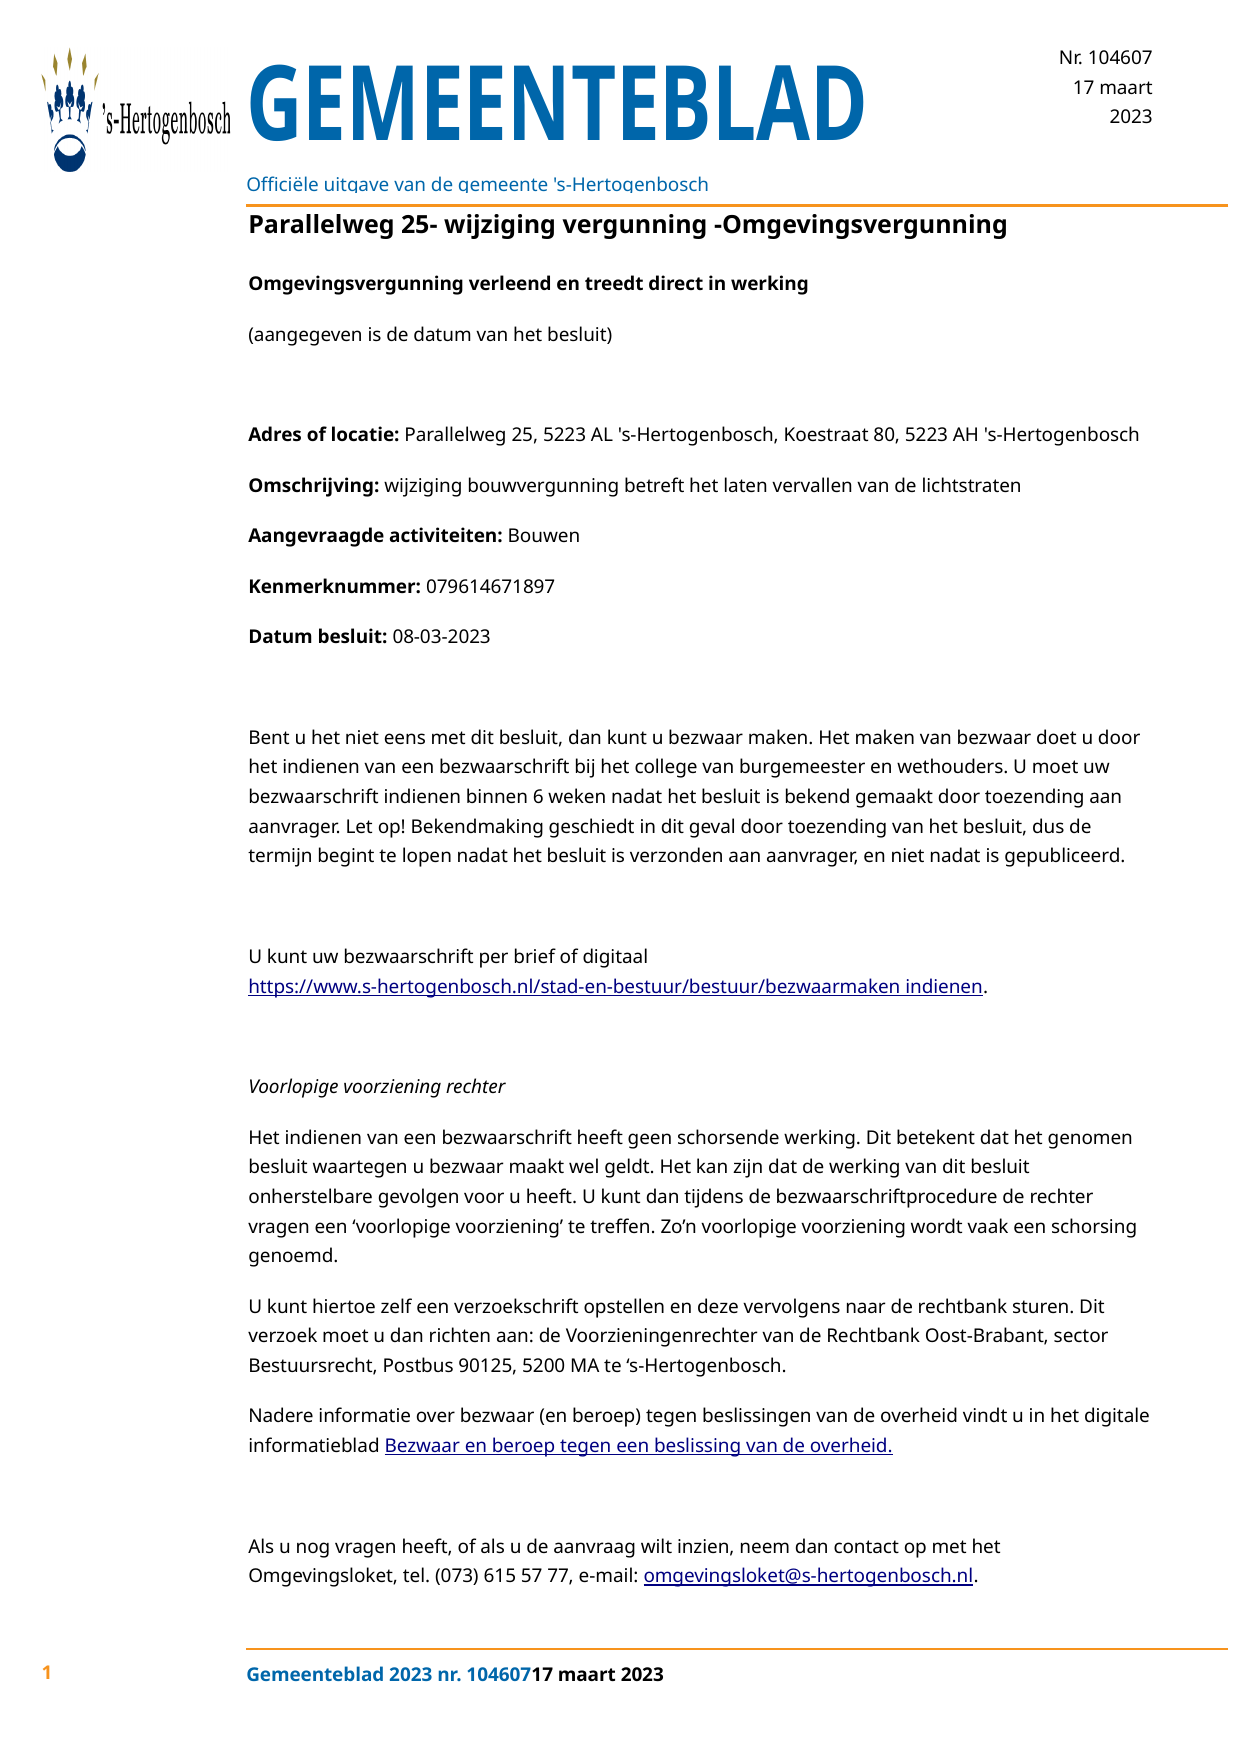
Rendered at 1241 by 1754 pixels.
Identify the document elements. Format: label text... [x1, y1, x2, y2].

text U kunt hiertoe zelf een verzoekschrift opstellen en deze vervolgens naar de rechtbank sturen. Dit verzoek moet u dan richten aan: de Voorzieningenrechter van de Rechtbank Oost-Brabant, sector Bestuursrecht, Postbus 90125, 5200 MA te ‘s-Hertogenbosch. [248, 1293, 1152, 1378]
text (aangegeven is de datum van het besluit) [248, 321, 1152, 346]
text Aangevraagde activiteiten: Bouwen [248, 522, 1152, 548]
text Als u nog vragen heeft, of als u de aanvraag wilt inzien, neem dan contact op met het Omgevingsloket, tel. (073) 615 57 77, e-mail: omgevingsloket@s-hertogenbosch.nl. [248, 1533, 1152, 1588]
text Parallelweg 25- wijziging vergunning -Omgevingsvergunning [248, 207, 1152, 241]
text U kunt uw bezwaarschrift per brief of digitaal https://www.s-hertogenbosch.nl/stad-en-bestuur/bestuur/bezwaarmaken indienen. [248, 943, 1152, 998]
picture [41, 47, 231, 172]
text Omgevingsvergunning verleend en treedt direct in werking [248, 270, 1152, 296]
text Datum besluit: 08-03-2023 [248, 623, 1152, 649]
text Adres of locatie: Parallelweg 25, 5223 AL 's-Hertogenbosch, Koestraat 80, 5223 AH 's-Hertogenbosch [248, 422, 1152, 447]
text Kenmerknummer: 079614671897 [248, 573, 1152, 598]
text Omschrijving: wijziging bouwvergunning betreft het laten vervallen van de lichtstraten [248, 472, 1152, 498]
text Het indienen van een bezwaarschrift heeft geen schorsende werking. Dit betekent dat het genomen besluit waartegen u bezwaar maakt wel geldt. Het kan zijn dat de werking van dit besluit onherstelbare gevolgen voor u heeft. U kunt dan tijdens de bezwaarschriftprocedure de rechter vragen een ‘voorlopige voorziening’ te treffen. Zo’n voorlopige voorziening wordt vaak een schorsing genoemd. [248, 1124, 1152, 1268]
text Nadere informatie over bezwaar (en beroep) tegen beslissingen van de overheid vindt u in het digitale informatieblad Bezwaar en beroep tegen een beslissing van de overheid. [248, 1402, 1152, 1458]
text Bent u het niet eens met dit besluit, dan kunt u bezwaar maken. Het maken van bezwaar doet u door het indienen van een bezwaarschrift bij het college van burgemeester en wethouders. U moet uw bezwaarschrift indienen binnen 6 weken nadat het besluit is bekend gemaakt door toezending aan aanvrager. Let op! Bekendmaking geschiedt in dit geval door toezending van het besluit, dus de termijn begint te lopen nadat het besluit is verzonden aan aanvrager, en niet nadat is gepubliceerd. [248, 724, 1152, 868]
text Voorlopige voorziening rechter [248, 1074, 1152, 1099]
